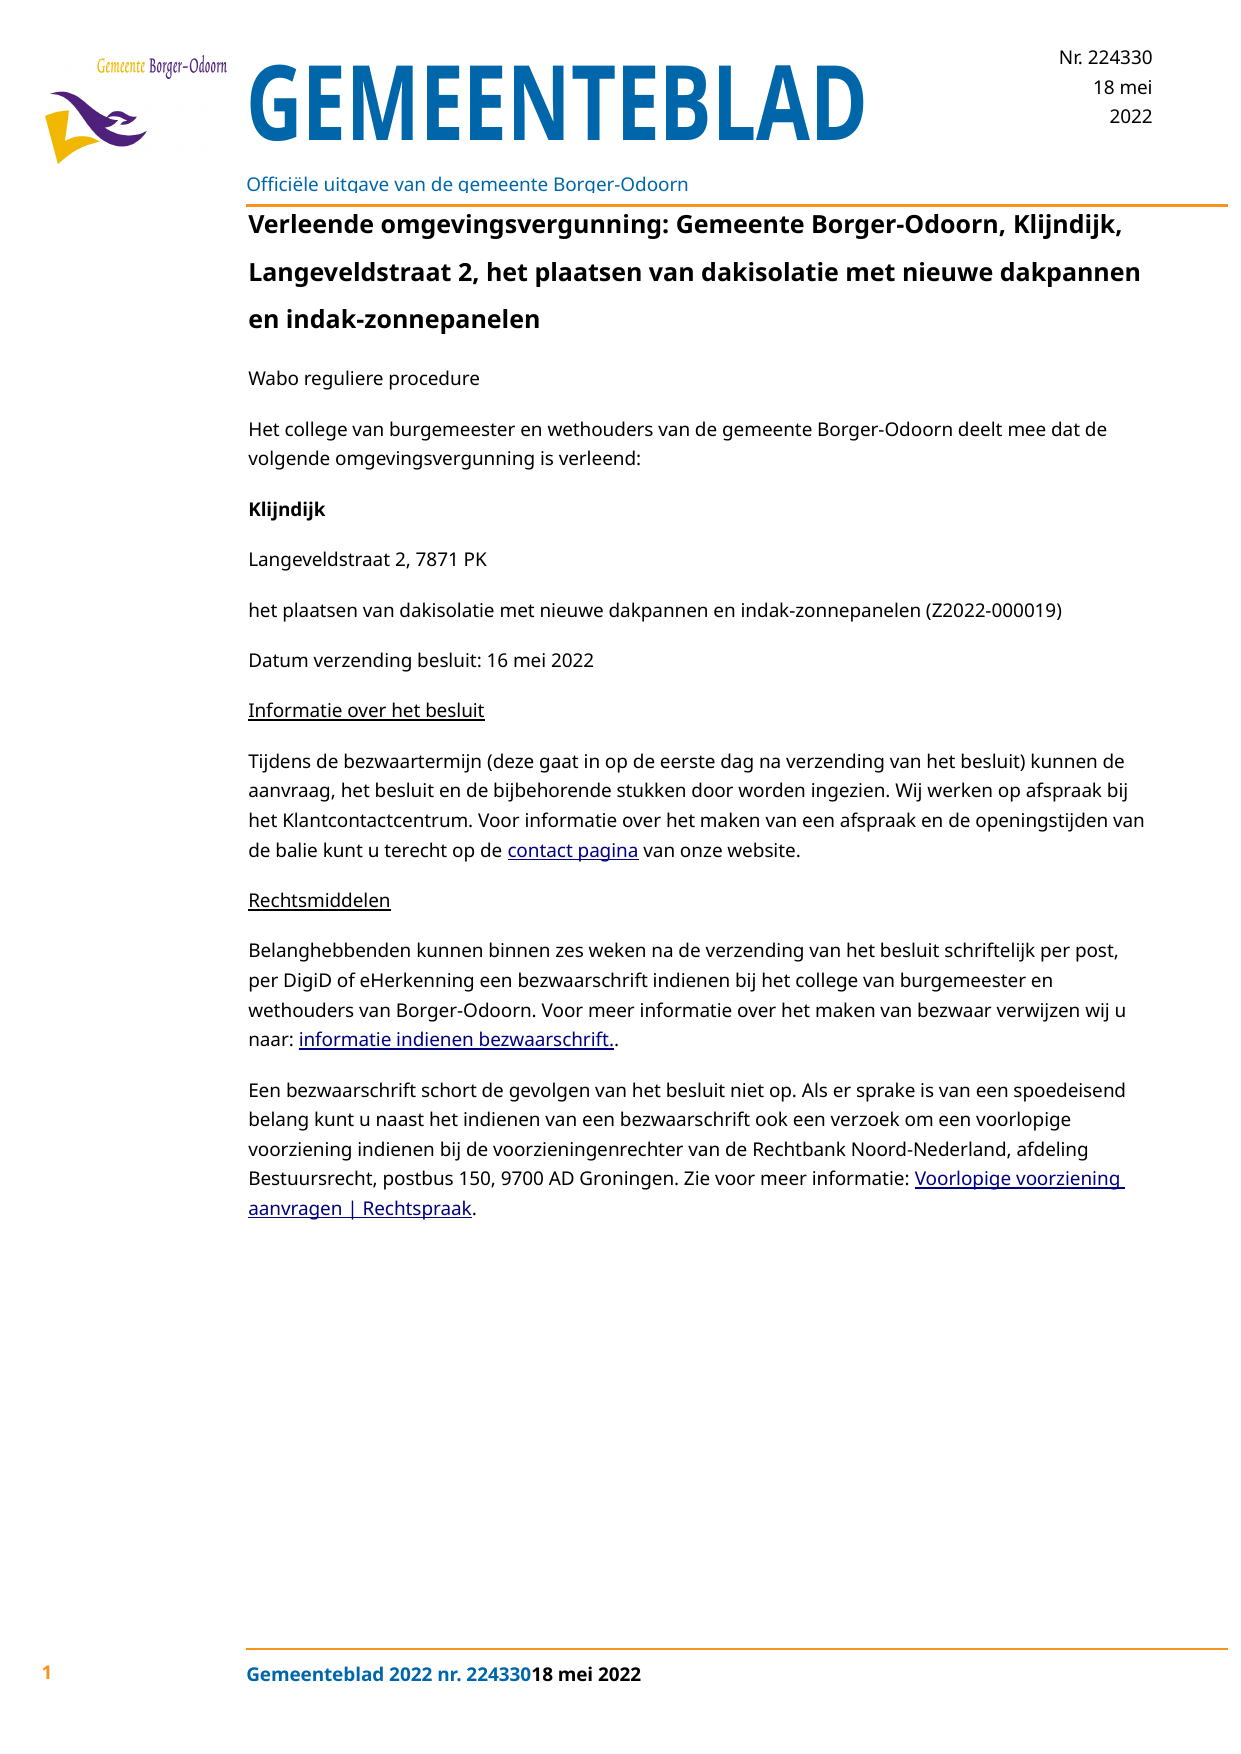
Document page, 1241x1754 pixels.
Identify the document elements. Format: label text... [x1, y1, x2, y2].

text het plaatsen van dakisolatie met nieuwe dakpannen en indak-zonnepanelen (Z2022-000019) [248, 597, 1152, 622]
text Langeveldstraat 2, 7871 PK [248, 546, 1152, 572]
text Wabo reguliere procedure [248, 366, 1152, 391]
text Het college van burgemeester en wethouders van de gemeente Borger-Odoorn deelt mee dat de volgende omgevingsvergunning is verleend: [248, 416, 1152, 471]
text Een bezwaarschrift schort de gevolgen van het besluit niet op. Als er sprake is van een spoedeisend belang kunt u naast het indienen van een bezwaarschrift ook een verzoek om een voorlopige voorziening indienen bij de voorzieningenrechter van de Rechtbank Noord-Nederland, afdeling Bestuursrecht, postbus 150, 9700 AD Groningen. Zie voor meer informatie: Voorlopige voorziening aanvragen | Rechtspraak. [248, 1077, 1152, 1221]
text Informatie over het besluit [248, 698, 1152, 723]
text Klijndijk [248, 496, 1152, 522]
text Verleende omgevingsvergunning: Gemeente Borger-Odoorn, Klijndijk, Langeveldstraat 2, het plaatsen van dakisolatie met nieuwe dakpannen en indak-zonnepanelen [248, 207, 1152, 336]
text Datum verzending besluit: 16 mei 2022 [248, 647, 1152, 673]
picture [41, 47, 231, 172]
text Tijdens de bezwaartermijn (deze gaat in op de eerste dag na verzending van het besluit) kunnen de aanvraag, het besluit en de bijbehorende stukken door worden ingezien. Wij werken op afspraak bij het Klantcontactcentrum. Voor informatie over het maken van een afspraak en de openingstijden van de balie kunt u terecht op de contact pagina van onze website. [248, 748, 1152, 862]
text Belanghebbenden kunnen binnen zes weken na de verzending van het besluit schriftelijk per post, per DigiD of eHerkenning een bezwaarschrift indienen bij het college van burgemeester en wethouders van Borger-Odoorn. Voor meer informatie over het maken van bezwaar verwijzen wij u naar: informatie indienen bezwaarschrift.. [248, 938, 1152, 1052]
text Rechtsmiddelen [248, 887, 1152, 913]
